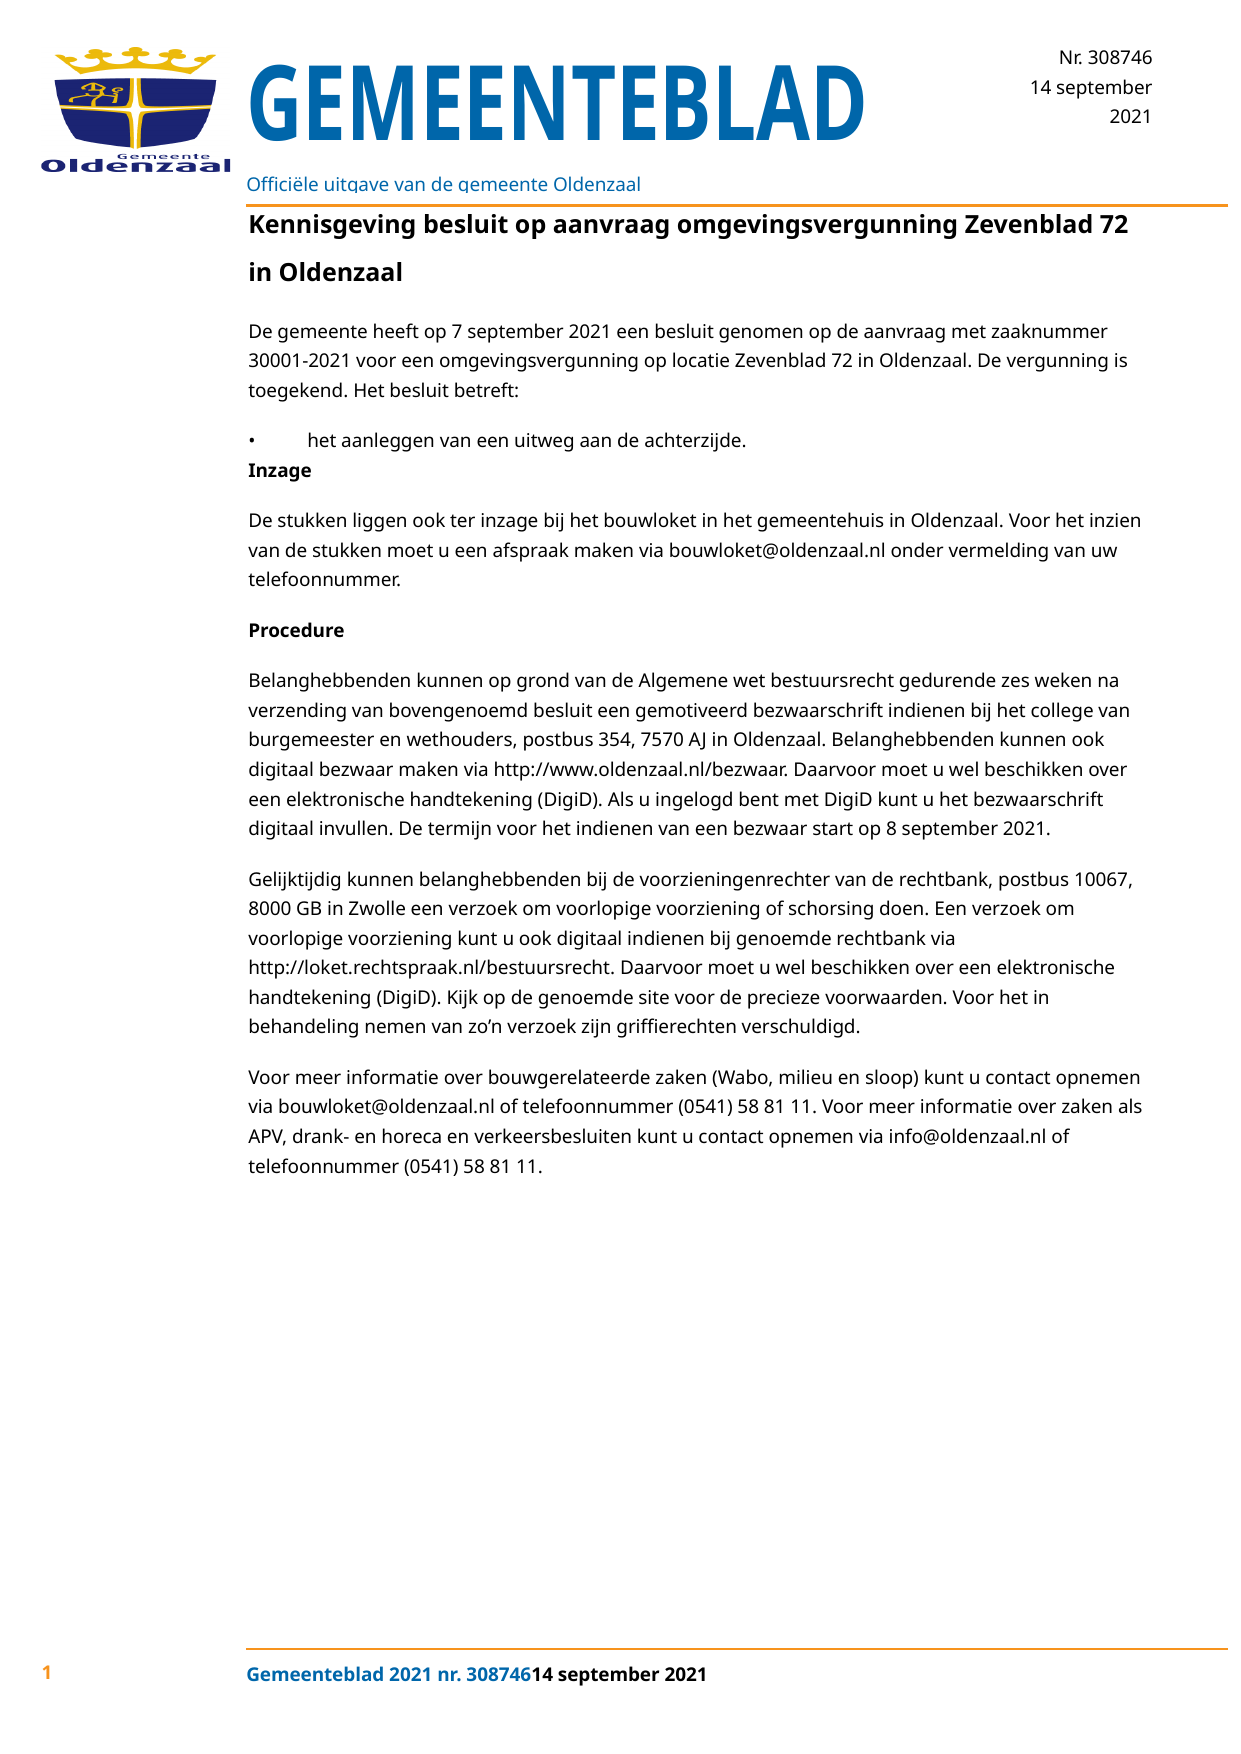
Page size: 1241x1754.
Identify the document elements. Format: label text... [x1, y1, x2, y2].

text De gemeente heeft op 7 september 2021 een besluit genomen op de aanvraag met zaaknummer 30001-2021 voor een omgevingsvergunning op locatie Zevenblad 72 in Oldenzaal. De vergunning is toegekend. Het besluit betreft: [248, 318, 1152, 403]
text Voor meer informatie over bouwgerelateerde zaken (Wabo, milieu en sloop) kunt u contact opnemen via bouwloket@oldenzaal.nl of telefoonnummer (0541) 58 81 11. Voor meer informatie over zaken als APV, drank- en horeca en verkeersbesluiten kunt u contact opnemen via info@oldenzaal.nl of telefoonnummer (0541) 58 81 11. [248, 1064, 1152, 1179]
text Inzage [248, 457, 1152, 483]
text Procedure [248, 617, 1152, 643]
text Kennisgeving besluit op aanvraag omgevingsvergunning Zevenblad 72 in Oldenzaal [248, 207, 1152, 288]
text Belanghebbenden kunnen op grond van de Algemene wet bestuursrecht gedurende zes weken na verzending van bovengenoemd besluit een gemotiveerd bezwaarschrift indienen bij het college van burgemeester en wethouders, postbus 354, 7570 AJ in Oldenzaal. Belanghebbenden kunnen ook digitaal bezwaar maken via http://www.oldenzaal.nl/bezwaar. Daarvoor moet u wel beschikken over een elektronische handtekening (DigiD). Als u ingelogd bent met DigiD kunt u het bezwaarschrift digitaal invullen. De termijn voor het indienen van een bezwaar start op 8 september 2021. [248, 667, 1152, 841]
text De stukken liggen ook ter inzage bij het bouwloket in het gemeentehuis in Oldenzaal. Voor het inzien van de stukken moet u een afspraak maken via bouwloket@oldenzaal.nl onder vermelding van uw telefoonnummer. [248, 507, 1152, 592]
text Gelijktijdig kunnen belanghebbenden bij de voorzieningenrechter van de rechtbank, postbus 10067, 8000 GB in Zwolle een verzoek om voorlopige voorziening of schorsing doen. Een verzoek om voorlopige voorziening kunt u ook digitaal indienen bij genoemde rechtbank via http://loket.rechtspraak.nl/bestuursrecht. Daarvoor moet u wel beschikken over een elektronische handtekening (DigiD). Kijk op de genoemde site voor de precieze voorwaarden. Voor het in behandeling nemen van zo’n verzoek zijn griffierechten verschuldigd. [248, 866, 1152, 1039]
picture [41, 47, 231, 172]
list het aanleggen van een uitweg aan de achterzijde. [248, 427, 1152, 453]
